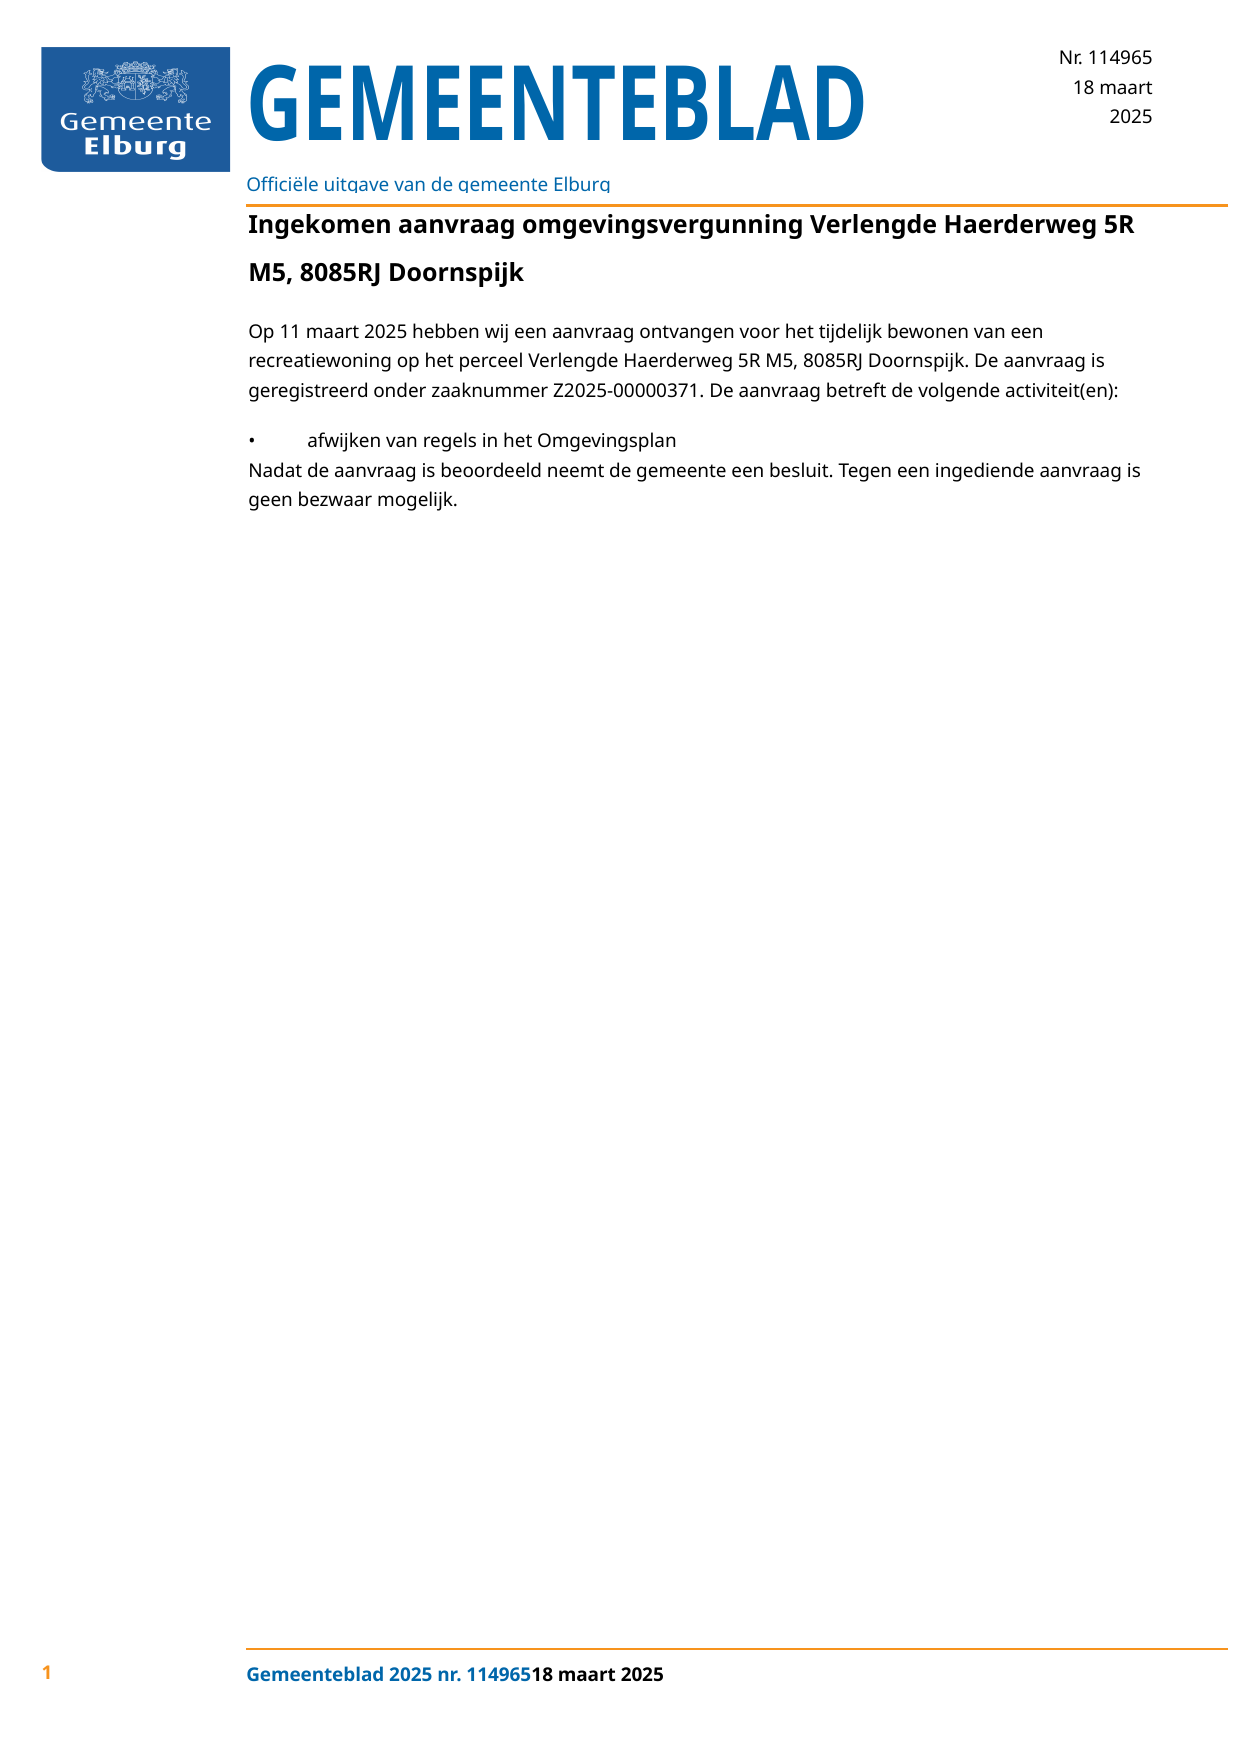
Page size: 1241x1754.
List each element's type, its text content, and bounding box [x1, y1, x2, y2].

text Ingekomen aanvraag omgevingsvergunning Verlengde Haerderweg 5R M5, 8085RJ Doornspijk [248, 207, 1152, 288]
list afwijken van regels in het Omgevingsplan [248, 427, 1152, 453]
text Nadat de aanvraag is beoordeeld neemt de gemeente een besluit. Tegen een ingediende aanvraag is geen bezwaar mogelijk. [248, 457, 1152, 512]
text Op 11 maart 2025 hebben wij een aanvraag ontvangen voor het tijdelijk bewonen van een recreatiewoning op het perceel Verlengde Haerderweg 5R M5, 8085RJ Doornspijk. De aanvraag is geregistreerd onder zaaknummer Z2025-00000371. De aanvraag betreft de volgende activiteit(en): [248, 318, 1152, 403]
picture [41, 47, 231, 172]
